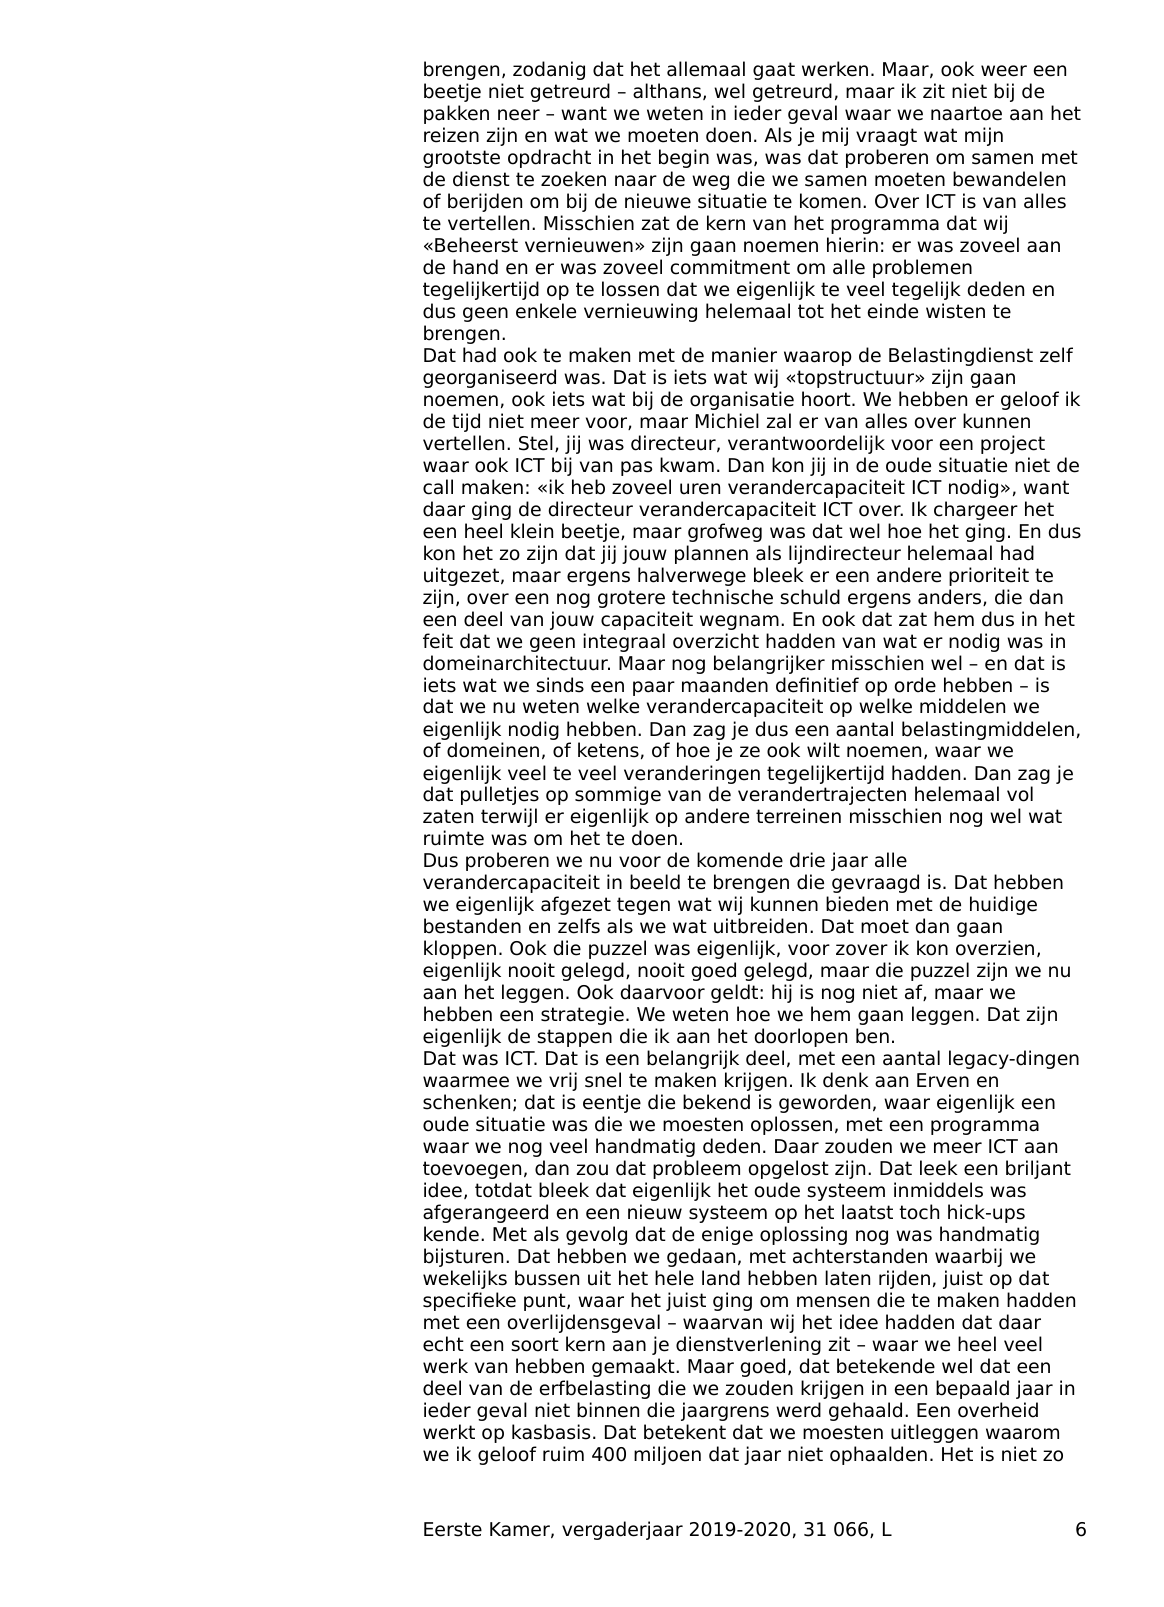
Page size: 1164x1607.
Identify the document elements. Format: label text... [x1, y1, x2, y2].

text Dat had ook te maken met de manier waarop de Belastingdienst zelf georganiseerd was. Dat is iets wat wij «topstructuur» zijn gaan noemen, ook iets wat bij de organisatie hoort. We hebben er geloof ik de tijd niet meer voor, maar Michiel zal er van alles over kunnen vertellen. Stel, jij was directeur, verantwoordelijk voor een project waar ook ICT bij van pas kwam. Dan kon jij in de oude situatie niet de call maken: «ik heb zoveel uren verandercapaciteit ICT nodig», want daar ging de directeur verandercapaciteit ICT over. Ik chargeer het een heel klein beetje, maar grofweg was dat wel hoe het ging. En dus kon het zo zijn dat jij jouw plannen als lijndirecteur helemaal had uitgezet, maar ergens halverwege bleek er een andere prioriteit te zijn, over een nog grotere technische schuld ergens anders, die dan een deel van jouw capaciteit wegnam. En ook dat zat hem dus in het feit dat we geen integraal overzicht hadden van wat er nodig was in domeinarchitectuur. Maar nog belangrijker misschien wel – en dat is iets wat we sinds een paar maanden definitief op orde hebben – is dat we nu weten welke verandercapaciteit op welke middelen we eigenlijk nodig hebben. Dan zag je dus een aantal belastingmiddelen, of domeinen, of ketens, of hoe je ze ook wilt noemen, waar we eigenlijk veel te veel veranderingen tegelijkertijd hadden. Dan zag je dat pulletjes op sommige van de verandertrajecten helemaal vol zaten terwijl er eigenlijk op andere terreinen misschien nog wel wat ruimte was om het te doen. [422, 345, 1087, 850]
text Dus proberen we nu voor de komende drie jaar alle verandercapaciteit in beeld te brengen die gevraagd is. Dat hebben we eigenlijk afgezet tegen wat wij kunnen bieden met de huidige bestanden en zelfs als we wat uitbreiden. Dat moet dan gaan kloppen. Ook die puzzel was eigenlijk, voor zover ik kon overzien, eigenlijk nooit gelegd, nooit goed gelegd, maar die puzzel zijn we nu aan het leggen. Ook daarvoor geldt: hij is nog niet af, maar we hebben een strategie. We weten hoe we hem gaan leggen. Dat zijn eigenlijk de stappen die ik aan het doorlopen ben. [422, 850, 1087, 1048]
text brengen, zodanig dat het allemaal gaat werken. Maar, ook weer een beetje niet getreurd – althans, wel getreurd, maar ik zit niet bij de pakken neer – want we weten in ieder geval waar we naartoe aan het reizen zijn en wat we moeten doen. Als je mij vraagt wat mijn grootste opdracht in het begin was, was dat proberen om samen met de dienst te zoeken naar de weg die we samen moeten bewandelen of berijden om bij de nieuwe situatie te komen. Over ICT is van alles te vertellen. Misschien zat de kern van het programma dat wij «Beheerst vernieuwen» zijn gaan noemen hierin: er was zoveel aan de hand en er was zoveel commitment om alle problemen tegelijkertijd op te lossen dat we eigenlijk te veel tegelijk deden en dus geen enkele vernieuwing helemaal tot het einde wisten te brengen. [422, 59, 1087, 345]
text Dat was ICT. Dat is een belangrijk deel, met een aantal legacy-dingen waarmee we vrij snel te maken krijgen. Ik denk aan Erven en schenken; dat is eentje die bekend is geworden, waar eigenlijk een oude situatie was die we moesten oplossen, met een programma waar we nog veel handmatig deden. Daar zouden we meer ICT aan toevoegen, dan zou dat probleem opgelost zijn. Dat leek een briljant idee, totdat bleek dat eigenlijk het oude systeem inmiddels was afgerangeerd en een nieuw systeem op het laatst toch hick-ups kende. Met als gevolg dat de enige oplossing nog was handmatig bijsturen. Dat hebben we gedaan, met achterstanden waarbij we wekelijks bussen uit het hele land hebben laten rijden, juist op dat specifieke punt, waar het juist ging om mensen die te maken hadden met een overlijdensgeval – waarvan wij het idee hadden dat daar echt een soort kern aan je dienstverlening zit – waar we heel veel werk van hebben gemaakt. Maar goed, dat betekende wel dat een deel van de erfbelasting die we zouden krijgen in een bepaald jaar in ieder geval niet binnen die jaargrens werd gehaald. Een overheid werkt op kasbasis. Dat betekent dat we moesten uitleggen waarom we ik geloof ruim 400 miljoen dat jaar niet ophaalden. Het is niet zo [422, 1048, 1087, 1466]
